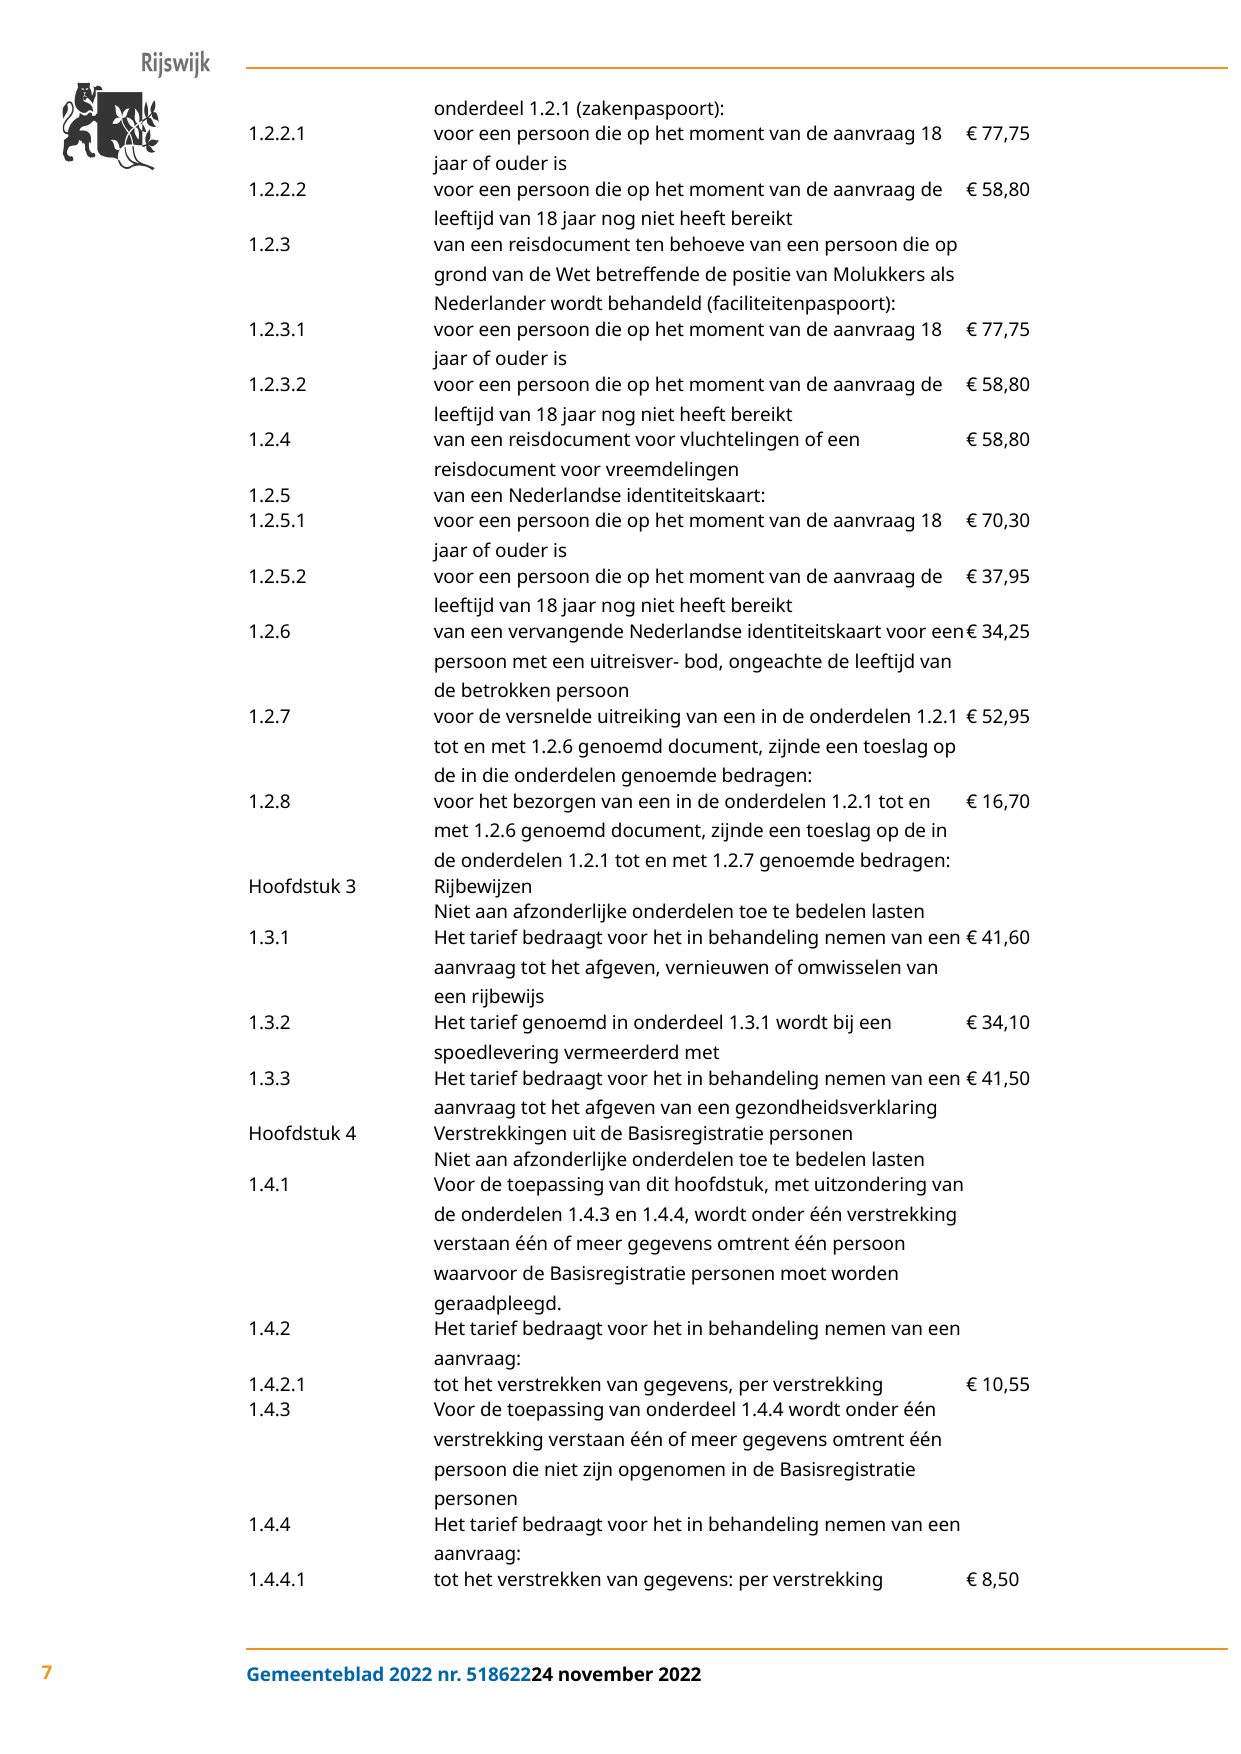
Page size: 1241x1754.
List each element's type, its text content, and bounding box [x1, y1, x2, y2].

table_cell € 41,50 [966, 1065, 1152, 1120]
table_cell 1.3.1 [248, 925, 433, 1009]
table_cell 1.3.2 [248, 1009, 433, 1065]
table_cell Hoofdstuk 4 [248, 1120, 433, 1146]
table_cell voor de versnelde uitreiking van een in de onderdelen 1.2.1 tot en met 1.2.6 genoemd document, zijnde een toeslag op de in die onderdelen genoemde bedragen: [434, 703, 966, 788]
table_cell [966, 1120, 1152, 1146]
table_cell onderdeel 1.2.1 (zakenpaspoort): [434, 95, 966, 121]
table_cell Het tarief bedraagt voor het in behandeling nemen van een aanvraag tot het afgeven, vernieuwen of omwisselen van een rijbewijs [434, 925, 966, 1009]
table_cell [966, 482, 1152, 508]
table_cell Het tarief bedraagt voor het in behandeling nemen van een aanvraag: [434, 1316, 966, 1371]
table_cell € 58,80 [966, 371, 1152, 427]
table_cell voor een persoon die op het moment van de aanvraag 18 jaar of ouder is [434, 316, 966, 371]
table_cell € 34,10 [966, 1009, 1152, 1065]
table_cell [248, 95, 433, 121]
table_cell € 37,95 [966, 563, 1152, 618]
table_cell van een reisdocument voor vluchtelingen of een reisdocument voor vreemdelingen [434, 427, 966, 482]
table_cell Voor de toepassing van dit hoofdstuk, met uitzondering van de onderdelen 1.4.3 en 1.4.4, wordt onder één verstrekking verstaan één of meer gegevens omtrent één persoon waarvoor de Basisregistratie personen moet worden geraadpleegd. [434, 1171, 966, 1316]
table_cell 1.2.2.2 [248, 176, 433, 231]
table_cell voor een persoon die op het moment van de aanvraag 18 jaar of ouder is [434, 121, 966, 176]
table_cell 1.2.4 [248, 427, 433, 482]
table_cell [966, 1316, 1152, 1371]
table_cell € 70,30 [966, 508, 1152, 563]
table_cell Niet aan afzonderlijke onderdelen toe te bedelen lasten [434, 899, 966, 924]
table_cell [966, 1171, 1152, 1316]
table_cell van een Nederlandse identiteitskaart: [434, 482, 966, 508]
table_cell voor het bezorgen van een in de onderdelen 1.2.1 tot en met 1.2.6 genoemd document, zijnde een toeslag op de in de onderdelen 1.2.1 tot en met 1.2.7 genoemde bedragen: [434, 788, 966, 873]
table_cell tot het verstrekken van gegevens: per verstrekking [434, 1566, 966, 1592]
table_cell 1.2.3.2 [248, 371, 433, 427]
table_cell € 52,95 [966, 703, 1152, 788]
table_cell voor een persoon die op het moment van de aanvraag de leeftijd van 18 jaar nog niet heeft bereikt [434, 563, 966, 618]
table_cell 1.4.4 [248, 1511, 433, 1566]
table_cell [248, 1146, 433, 1171]
table_cell 1.4.2 [248, 1316, 433, 1371]
table_cell [966, 873, 1152, 899]
table_cell [966, 95, 1152, 121]
table_cell Hoofdstuk 3 [248, 873, 433, 899]
table_cell [966, 231, 1152, 316]
table_cell 1.2.2.1 [248, 121, 433, 176]
table_cell Het tarief genoemd in onderdeel 1.3.1 wordt bij een spoedlevering vermeerderd met [434, 1009, 966, 1065]
table_cell 1.4.3 [248, 1397, 433, 1511]
table_cell € 77,75 [966, 316, 1152, 371]
table_cell 1.2.3.1 [248, 316, 433, 371]
table_cell voor een persoon die op het moment van de aanvraag de leeftijd van 18 jaar nog niet heeft bereikt [434, 371, 966, 427]
table_cell Het tarief bedraagt voor het in behandeling nemen van een aanvraag tot het afgeven van een gezondheidsverklaring [434, 1065, 966, 1120]
table_cell 1.4.4.1 [248, 1566, 433, 1592]
table_cell [966, 1146, 1152, 1171]
table_cell voor een persoon die op het moment van de aanvraag 18 jaar of ouder is [434, 508, 966, 563]
table_cell 1.2.5.2 [248, 563, 433, 618]
table_cell [248, 899, 433, 924]
table_cell € 16,70 [966, 788, 1152, 873]
table_cell van een vervangende Nederlandse identiteitskaart voor een persoon met een uitreisver- bod, ongeachte de leeftijd van de betrokken persoon [434, 618, 966, 703]
table_cell Verstrekkingen uit de Basisregistratie personen [434, 1120, 966, 1146]
table_cell Rijbewijzen [434, 873, 966, 899]
table_cell € 8,50 [966, 1566, 1152, 1592]
table_cell [966, 1397, 1152, 1511]
table_cell € 34,25 [966, 618, 1152, 703]
table_cell € 10,55 [966, 1371, 1152, 1397]
table_cell 1.2.6 [248, 618, 433, 703]
table_cell [966, 899, 1152, 924]
table_cell [966, 1511, 1152, 1566]
table_cell € 41,60 [966, 925, 1152, 1009]
table_cell 1.2.7 [248, 703, 433, 788]
picture [41, 47, 231, 172]
table_cell van een reisdocument ten behoeve van een persoon die op grond van de Wet betreffende de positie van Molukkers als Nederlander wordt behandeld (faciliteitenpaspoort): [434, 231, 966, 316]
table_cell 1.3.3 [248, 1065, 433, 1120]
table_cell voor een persoon die op het moment van de aanvraag de leeftijd van 18 jaar nog niet heeft bereikt [434, 176, 966, 231]
table_cell 1.4.1 [248, 1171, 433, 1316]
table_cell 1.2.8 [248, 788, 433, 873]
table_cell 1.2.3 [248, 231, 433, 316]
table_cell € 77,75 [966, 121, 1152, 176]
table_cell € 58,80 [966, 176, 1152, 231]
table_cell 1.2.5 [248, 482, 433, 508]
table_cell 1.2.5.1 [248, 508, 433, 563]
table_cell € 58,80 [966, 427, 1152, 482]
table_cell 1.4.2.1 [248, 1371, 433, 1397]
table_cell Het tarief bedraagt voor het in behandeling nemen van een aanvraag: [434, 1511, 966, 1566]
table_cell Voor de toepassing van onderdeel 1.4.4 wordt onder één verstrekking verstaan één of meer gegevens omtrent één persoon die niet zijn opgenomen in de Basisregistratie personen [434, 1397, 966, 1511]
table_cell tot het verstrekken van gegevens, per verstrekking [434, 1371, 966, 1397]
table_cell Niet aan afzonderlijke onderdelen toe te bedelen lasten [434, 1146, 966, 1171]
